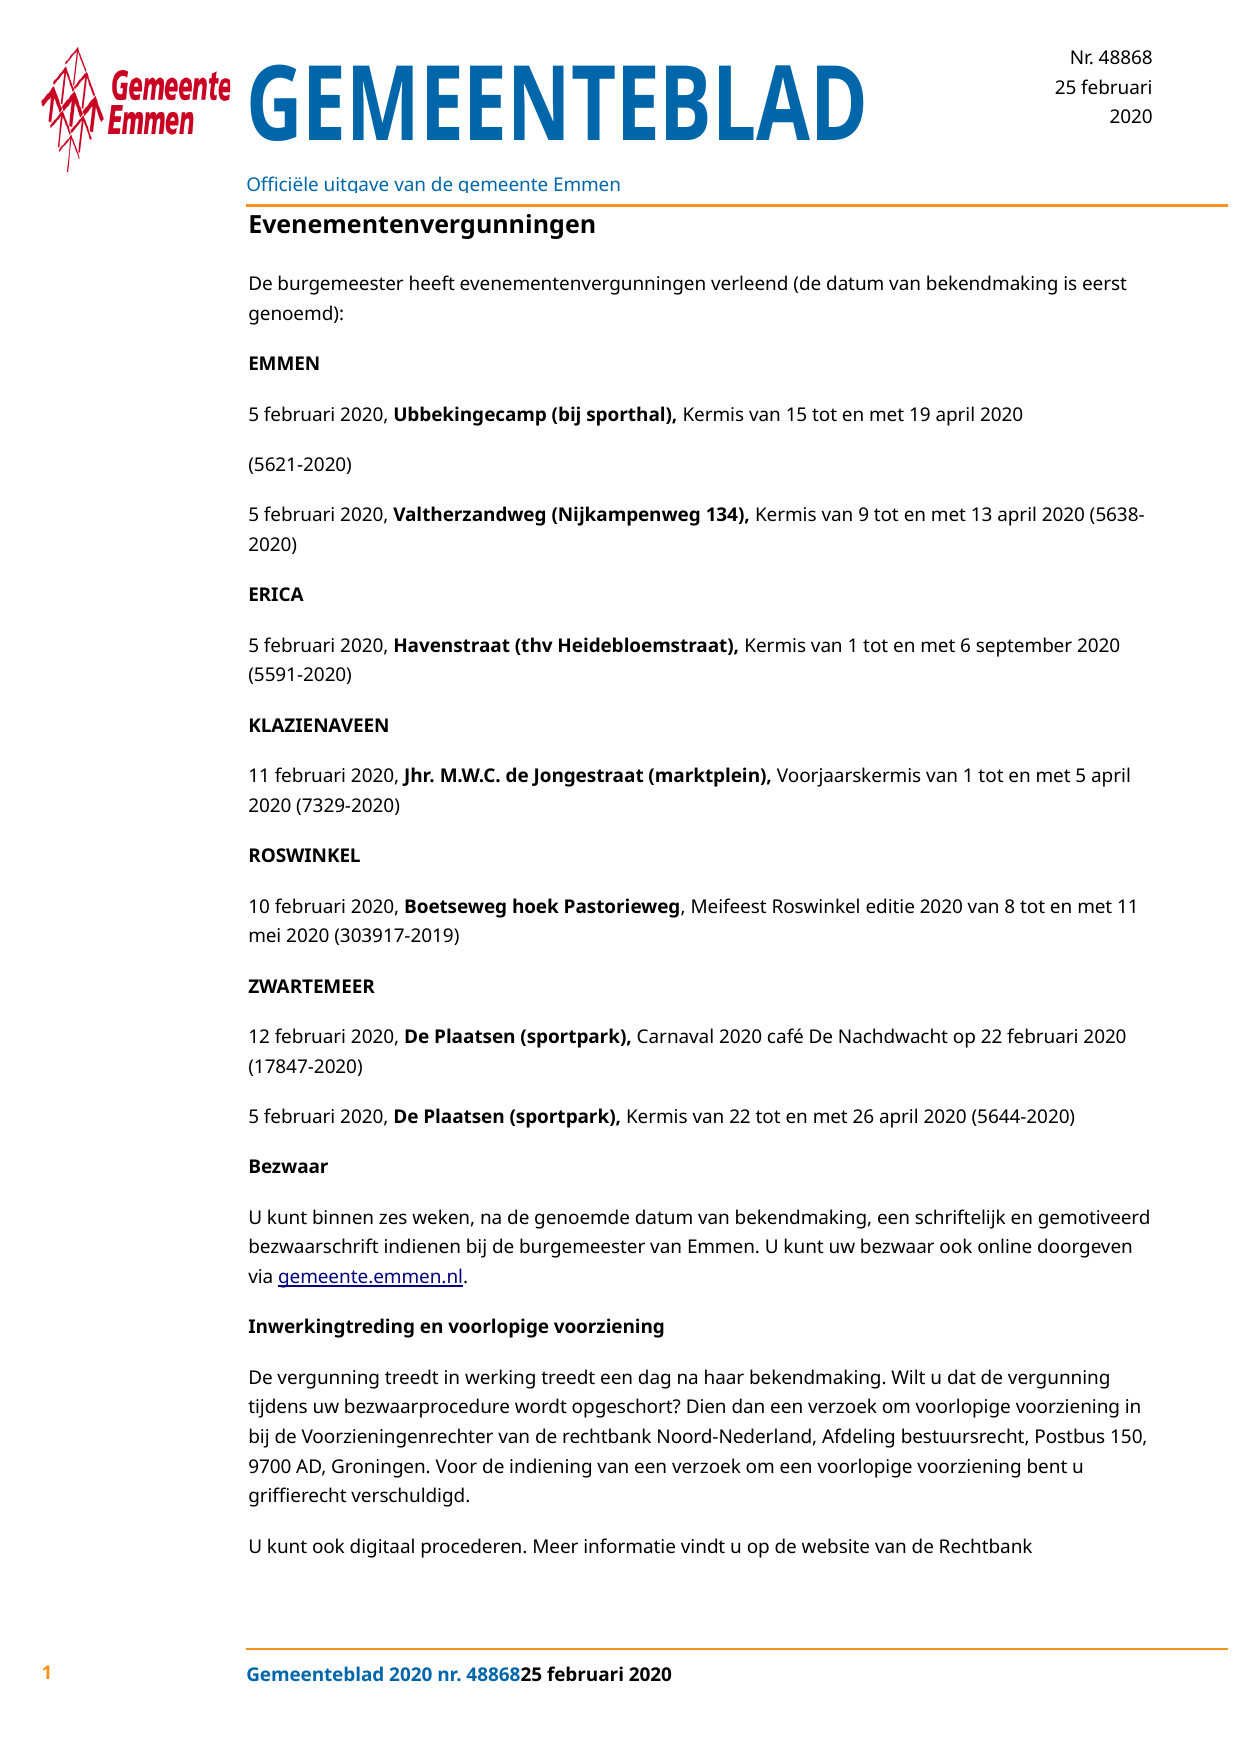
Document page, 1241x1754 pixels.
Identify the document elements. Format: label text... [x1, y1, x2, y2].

text ZWARTEMEER [248, 973, 1152, 998]
text Inwerkingtreding en voorlopige voorziening [248, 1314, 1152, 1339]
text 11 februari 2020, Jhr. M.W.C. de Jongestraat (marktplein), Voorjaarskermis van 1 tot en met 5 april 2020 (7329-2020) [248, 762, 1152, 818]
text KLAZIENAVEEN [248, 712, 1152, 738]
text EMMEN [248, 350, 1152, 376]
text De burgemeester heeft evenementenvergunningen verleend (de datum van bekendmaking is eerst genoemd): [248, 270, 1152, 326]
text 5 februari 2020, Havenstraat (thv Heidebloemstraat), Kermis van 1 tot en met 6 september 2020 (5591-2020) [248, 632, 1152, 687]
text Evenementenvergunningen [248, 207, 1152, 241]
text U kunt binnen zes weken, na de genoemde datum van bekendmaking, een schriftelijk en gemotiveerd bezwaarschrift indienen bij de burgemeester van Emmen. U kunt uw bezwaar ook online doorgeven via gemeente.emmen.nl. [248, 1204, 1152, 1289]
picture [41, 47, 231, 172]
text (5621-2020) [248, 451, 1152, 477]
text 10 februari 2020, Boetseweg hoek Pastorieweg, Meifeest Roswinkel editie 2020 van 8 tot en met 11 mei 2020 (303917-2019) [248, 893, 1152, 948]
text 5 februari 2020, De Plaatsen (sportpark), Kermis van 22 tot en met 26 april 2020 (5644-2020) [248, 1103, 1152, 1129]
text ROSWINKEL [248, 842, 1152, 868]
text 12 februari 2020, De Plaatsen (sportpark), Carnaval 2020 café De Nachdwacht op 22 februari 2020 (17847-2020) [248, 1023, 1152, 1078]
text De vergunning treedt in werking treedt een dag na haar bekendmaking. Wilt u dat de vergunning tijdens uw bezwaarprocedure wordt opgeschort? Dien dan een verzoek om voorlopige voorziening in bij de Voorzieningenrechter van de rechtbank Noord-Nederland, Afdeling bestuursrecht, Postbus 150, 9700 AD, Groningen. Voor de indiening van een verzoek om een voorlopige voorziening bent u griffierecht verschuldigd. [248, 1364, 1152, 1508]
text 5 februari 2020, Ubbekingecamp (bij sporthal), Kermis van 15 tot en met 19 april 2020 [248, 401, 1152, 426]
text U kunt ook digitaal procederen. Meer informatie vindt u op de website van de Rechtbank [248, 1533, 1152, 1558]
text Bezwaar [248, 1154, 1152, 1179]
text ERICA [248, 582, 1152, 607]
text 5 februari 2020, Valtherzandweg (Nijkampenweg 134), Kermis van 9 tot en met 13 april 2020 (5638-2020) [248, 502, 1152, 557]
